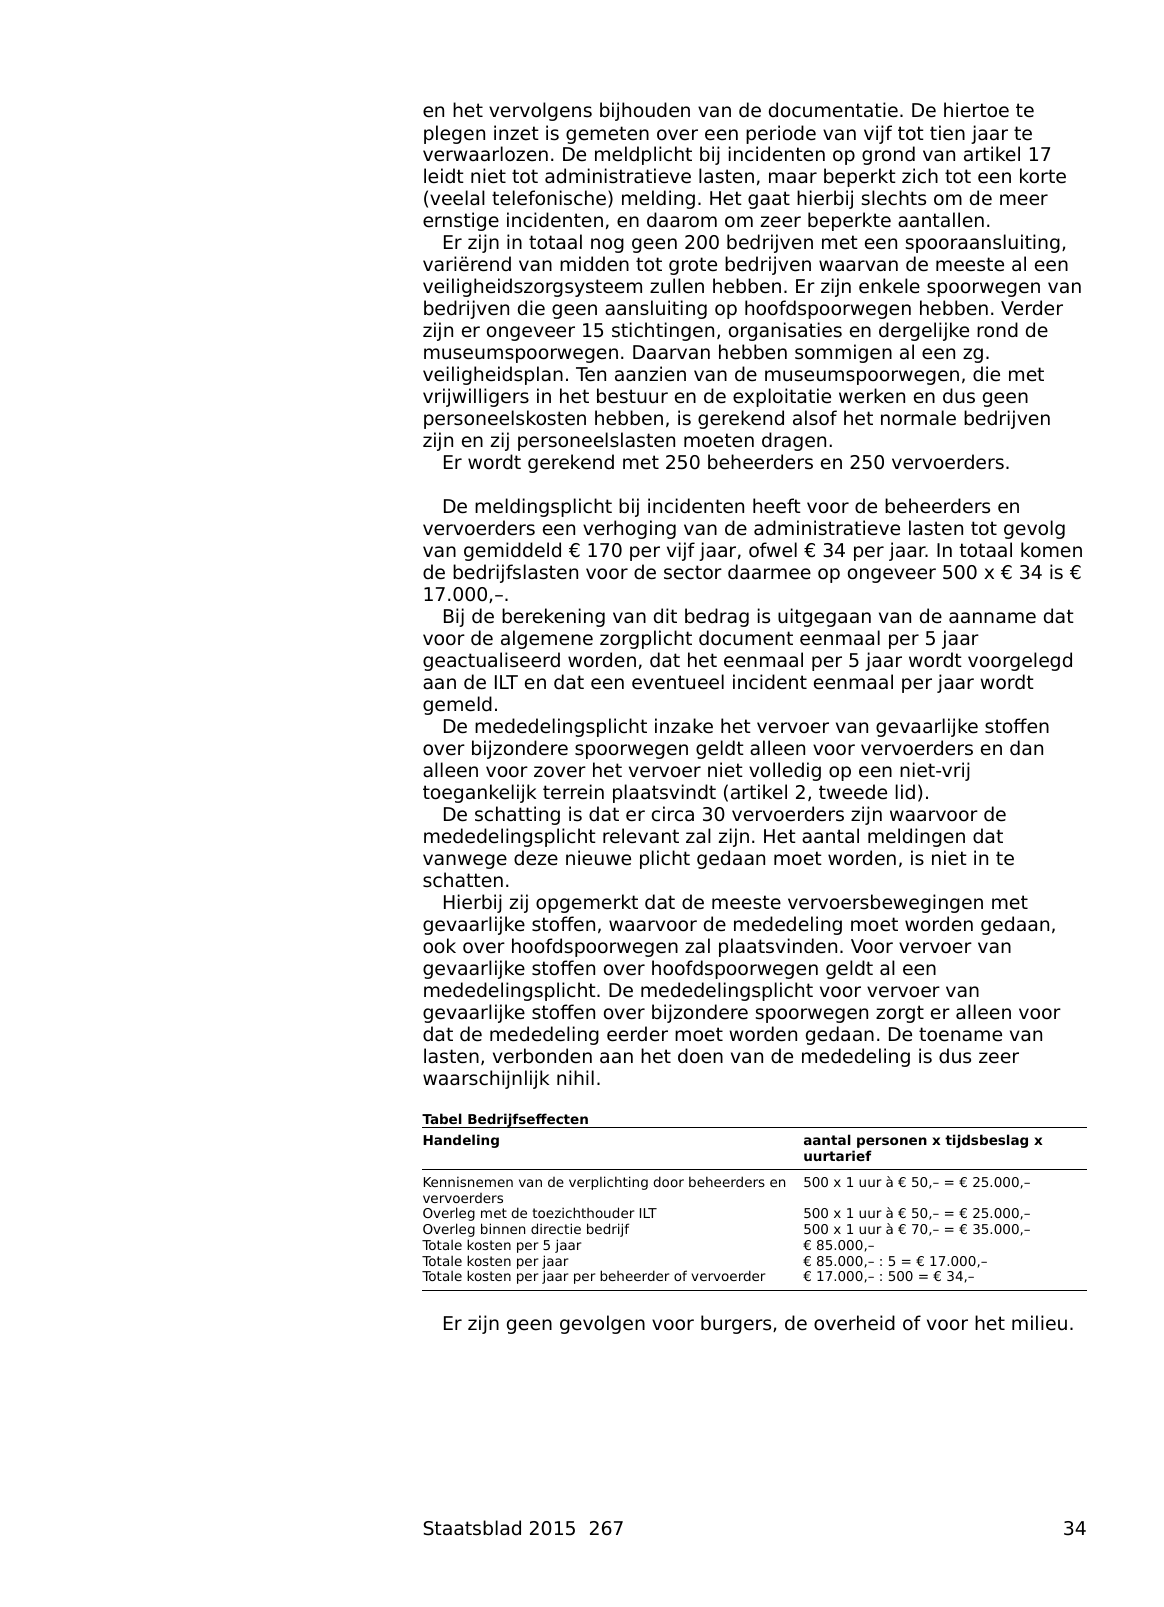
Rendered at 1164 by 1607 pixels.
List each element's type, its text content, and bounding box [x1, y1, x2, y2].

table_cell aantal personen x tijdsbeslag x uurtarief [797, 1128, 1087, 1169]
table_header Tabel Bedrijfseffecten [422, 1112, 1087, 1127]
table_cell Totale kosten per jaar [422, 1254, 797, 1269]
text Hierbij zij opgemerkt dat de meeste vervoersbewegingen met gevaarlijke stoffen, waarvoor de mededeling moet worden gedaan, ook over hoofdspoorwegen zal plaatsvinden. Voor vervoer van gevaarlijke stoffen over hoofdspoorwegen geldt al een mededelingsplicht. De mededelingsplicht voor vervoer van gevaarlijke stoffen over bijzondere spoorwegen zorgt er alleen voor dat de mededeling eerder moet worden gedaan. De toename van lasten, verbonden aan het doen van de mededeling is dus zeer waarschijnlijk nihil. [422, 892, 1087, 1090]
table_cell € 17.000,– : 500 = € 34,– [797, 1269, 1087, 1290]
table_cell € 85.000,– [797, 1238, 1087, 1253]
text De meldingsplicht bij incidenten heeft voor de beheerders en vervoerders een verhoging van de administratieve lasten tot gevolg van gemiddeld € 170 per vijf jaar, ofwel € 34 per jaar. In totaal komen de bedrijfslasten voor de sector daarmee op ongeveer 500 x € 34 is € 17.000,–. [422, 496, 1087, 606]
text Er zijn geen gevolgen voor burgers, de overheid of voor het milieu. [422, 1313, 1087, 1335]
table_cell Overleg met de toezichthouder ILT [422, 1206, 797, 1222]
table_cell 500 x 1 uur à € 70,– = € 35.000,– [797, 1222, 1087, 1238]
text Er zijn in totaal nog geen 200 bedrijven met een spooraansluiting, variërend van midden tot grote bedrijven waarvan de meeste al een veiligheidszorgsysteem zullen hebben. Er zijn enkele spoorwegen van bedrijven die geen aansluiting op hoofdspoorwegen hebben. Verder zijn er ongeveer 15 stichtingen, organisaties en dergelijke rond de museumspoorwegen. Daarvan hebben sommigen al een zg. veiligheidsplan. Ten aanzien van de museumspoorwegen, die met vrijwilligers in het bestuur en de exploitatie werken en dus geen personeelskosten hebben, is gerekend alsof het normale bedrijven zijn en zij personeelslasten moeten dragen. [422, 232, 1087, 452]
text De schatting is dat er circa 30 vervoerders zijn waarvoor de mededelingsplicht relevant zal zijn. Het aantal meldingen dat vanwege deze nieuwe plicht gedaan moet worden, is niet in te schatten. [422, 804, 1087, 892]
text Er wordt gerekend met 250 beheerders en 250 vervoerders. [422, 452, 1087, 474]
table_cell Overleg binnen directie bedrijf [422, 1222, 797, 1238]
table_cell € 85.000,– : 5 = € 17.000,– [797, 1254, 1087, 1269]
table_cell Totale kosten per jaar per beheerder of vervoerder [422, 1269, 797, 1290]
text De mededelingsplicht inzake het vervoer van gevaarlijke stoffen over bijzondere spoorwegen geldt alleen voor vervoerders en dan alleen voor zover het vervoer niet volledig op een niet-vrij toegankelijk terrein plaatsvindt (artikel 2, tweede lid). [422, 716, 1087, 804]
table_cell Kennisnemen van de verplichting door beheerders en vervoerders [422, 1170, 797, 1206]
table_cell 500 x 1 uur à € 50,– = € 25.000,– [797, 1170, 1087, 1206]
text en het vervolgens bijhouden van de documentatie. De hiertoe te plegen inzet is gemeten over een periode van vijf tot tien jaar te verwaarlozen. De meldplicht bij incidenten op grond van artikel 17 leidt niet tot administratieve lasten, maar beperkt zich tot een korte (veelal telefonische) melding. Het gaat hierbij slechts om de meer ernstige incidenten, en daarom om zeer beperkte aantallen. [422, 100, 1087, 232]
table_cell 500 x 1 uur à € 50,– = € 25.000,– [797, 1206, 1087, 1222]
table_cell Handeling [422, 1128, 797, 1169]
table_cell Totale kosten per 5 jaar [422, 1238, 797, 1253]
text Bij de berekening van dit bedrag is uitgegaan van de aanname dat voor de algemene zorgplicht document eenmaal per 5 jaar geactualiseerd worden, dat het eenmaal per 5 jaar wordt voorgelegd aan de ILT en dat een eventueel incident eenmaal per jaar wordt gemeld. [422, 606, 1087, 716]
